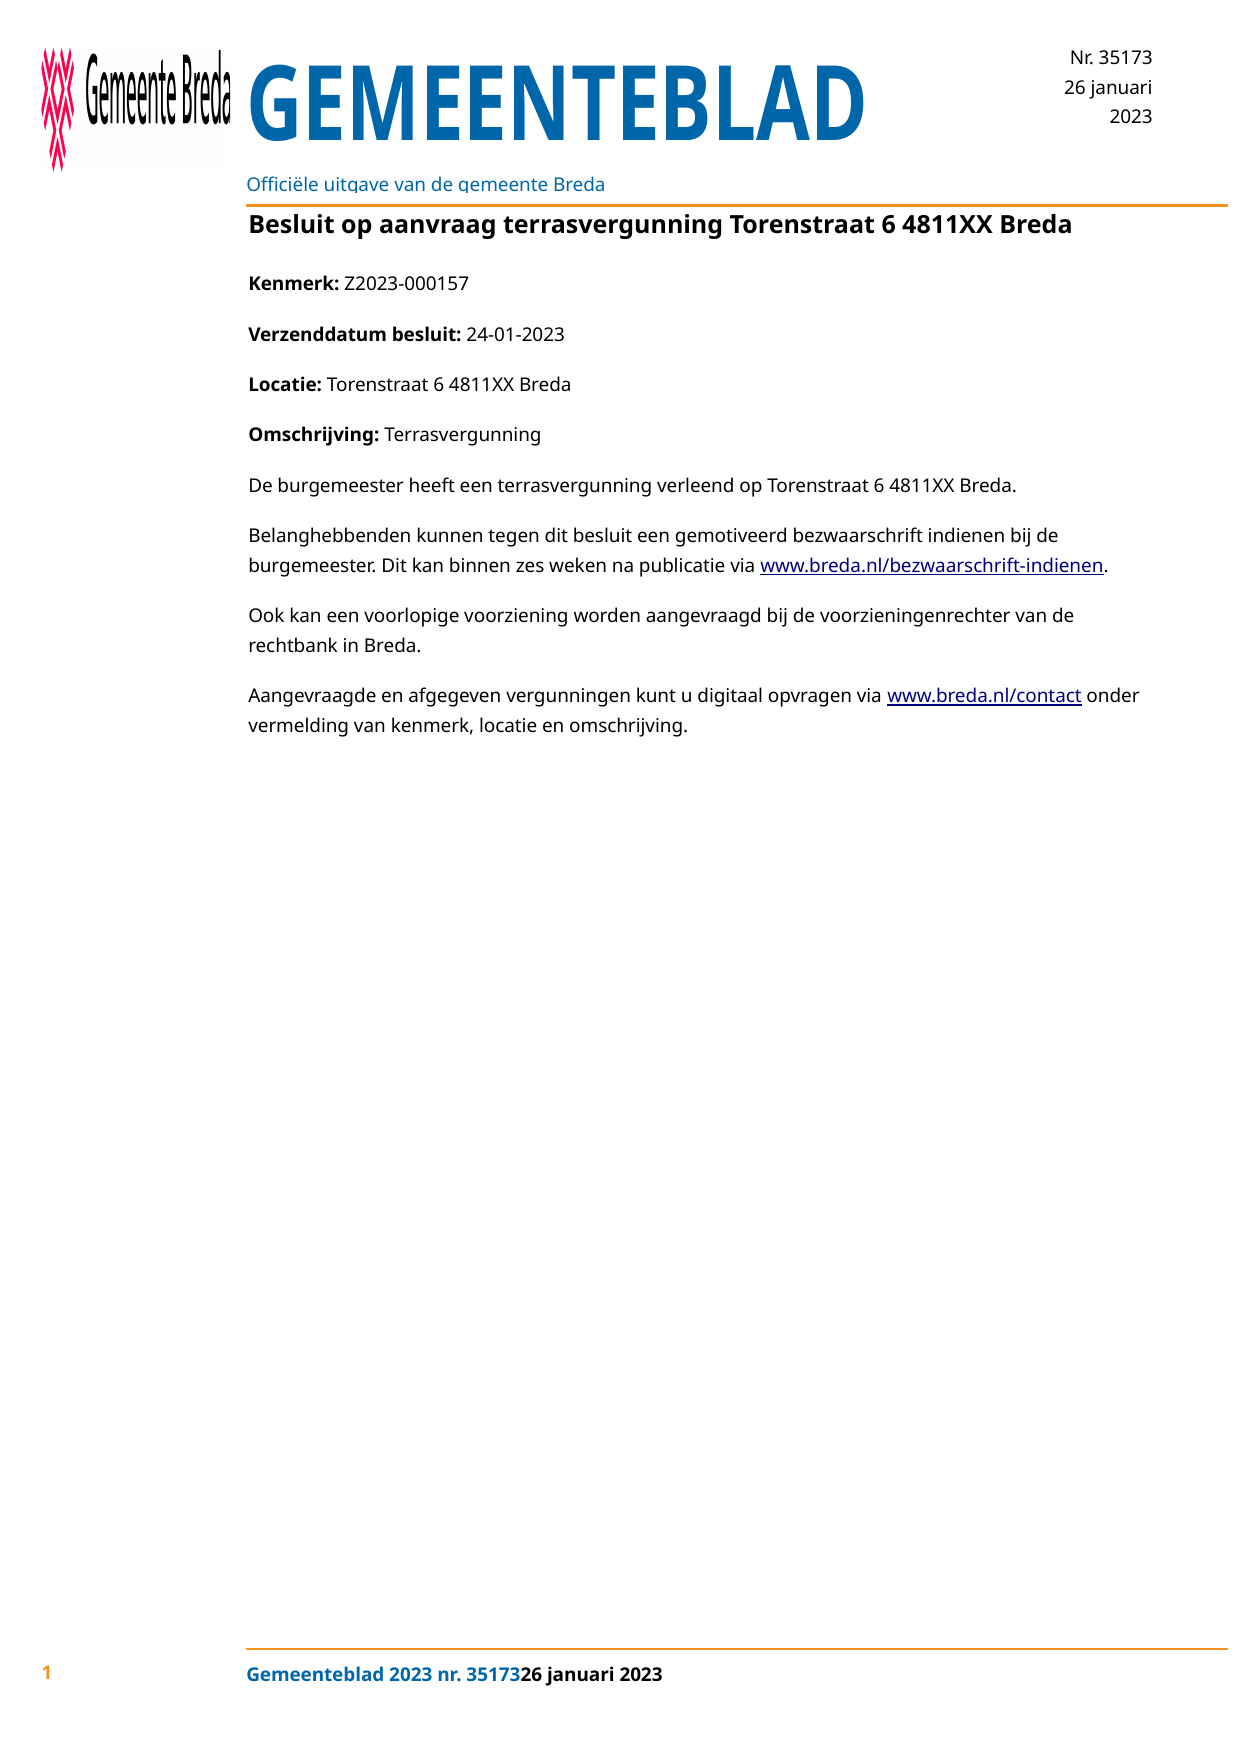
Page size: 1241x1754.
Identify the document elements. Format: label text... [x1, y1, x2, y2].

text Kenmerk: Z2023-000157 [248, 270, 1152, 296]
text Ook kan een voorlopige voorziening worden aangevraagd bij de voorzieningenrechter van de rechtbank in Breda. [248, 602, 1152, 658]
text Belanghebbenden kunnen tegen dit besluit een gemotiveerd bezwaarschrift indienen bij de burgemeester. Dit kan binnen zes weken na publicatie via www.breda.nl/bezwaarschrift-indienen. [248, 522, 1152, 578]
text Aangevraagde en afgegeven vergunningen kunt u digitaal opvragen via www.breda.nl/contact onder vermelding van kenmerk, locatie en omschrijving. [248, 682, 1152, 738]
text Besluit op aanvraag terrasvergunning Torenstraat 6 4811XX Breda [248, 207, 1152, 241]
text Locatie: Torenstraat 6 4811XX Breda [248, 371, 1152, 397]
text De burgemeester heeft een terrasvergunning verleend op Torenstraat 6 4811XX Breda. [248, 472, 1152, 498]
picture [41, 47, 231, 172]
text Omschrijving: Terrasvergunning [248, 422, 1152, 447]
text Verzenddatum besluit: 24-01-2023 [248, 321, 1152, 346]
